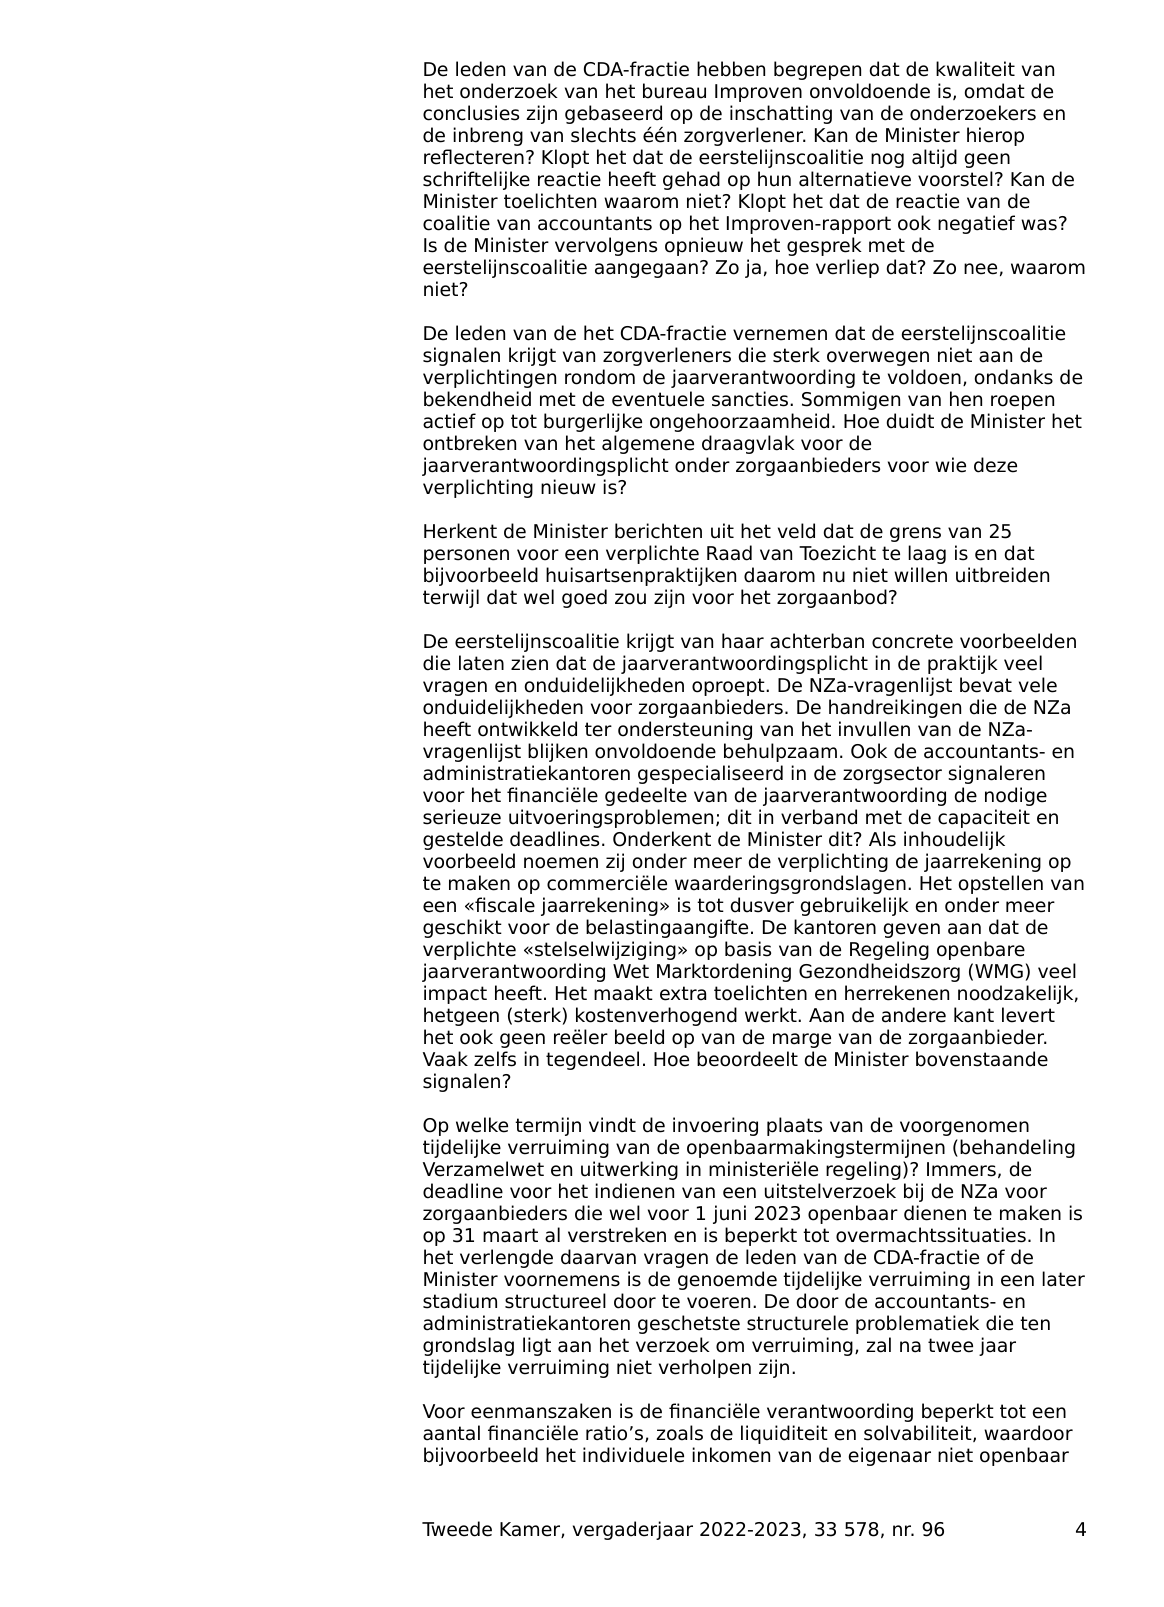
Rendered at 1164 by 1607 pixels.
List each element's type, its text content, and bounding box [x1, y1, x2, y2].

text Voor eenmanszaken is de financiële verantwoording beperkt tot een aantal financiële ratio’s, zoals de liquiditeit en solvabiliteit, waardoor bijvoorbeeld het individuele inkomen van de eigenaar niet openbaar [422, 1401, 1087, 1467]
text De eerstelijnscoalitie krijgt van haar achterban concrete voorbeelden die laten zien dat de jaarverantwoordingsplicht in de praktijk veel vragen en onduidelijkheden oproept. De NZa-vragenlijst bevat vele onduidelijkheden voor zorgaanbieders. De handreikingen die de NZa heeft ontwikkeld ter ondersteuning van het invullen van de NZa-vragenlijst blijken onvoldoende behulpzaam. Ook de accountants- en administratiekantoren gespecialiseerd in de zorgsector signaleren voor het financiële gedeelte van de jaarverantwoording de nodige serieuze uitvoeringsproblemen; dit in verband met de capaciteit en gestelde deadlines. Onderkent de Minister dit? Als inhoudelijk voorbeeld noemen zij onder meer de verplichting de jaarrekening op te maken op commerciële waarderingsgrondslagen. Het opstellen van een «fiscale jaarrekening» is tot dusver gebruikelijk en onder meer geschikt voor de belastingaangifte. De kantoren geven aan dat de verplichte «stelselwijziging» op basis van de Regeling openbare jaarverantwoording Wet Marktordening Gezondheidszorg (WMG) veel impact heeft. Het maakt extra toelichten en herrekenen noodzakelijk, hetgeen (sterk) kostenverhogend werkt. Aan de andere kant levert het ook geen reëler beeld op van de marge van de zorgaanbieder. Vaak zelfs in tegendeel. Hoe beoordeelt de Minister bovenstaande signalen? [422, 631, 1087, 1093]
text Herkent de Minister berichten uit het veld dat de grens van 25 personen voor een verplichte Raad van Toezicht te laag is en dat bijvoorbeeld huisartsenpraktijken daarom nu niet willen uitbreiden terwijl dat wel goed zou zijn voor het zorgaanbod? [422, 521, 1087, 609]
text De leden van de het CDA-fractie vernemen dat de eerstelijnscoalitie signalen krijgt van zorgverleners die sterk overwegen niet aan de verplichtingen rondom de jaarverantwoording te voldoen, ondanks de bekendheid met de eventuele sancties. Sommigen van hen roepen actief op tot burgerlijke ongehoorzaamheid. Hoe duidt de Minister het ontbreken van het algemene draagvlak voor de jaarverantwoordingsplicht onder zorgaanbieders voor wie deze verplichting nieuw is? [422, 323, 1087, 499]
text De leden van de CDA-fractie hebben begrepen dat de kwaliteit van het onderzoek van het bureau Improven onvoldoende is, omdat de conclusies zijn gebaseerd op de inschatting van de onderzoekers en de inbreng van slechts één zorgverlener. Kan de Minister hierop reflecteren? Klopt het dat de eerstelijnscoalitie nog altijd geen schriftelijke reactie heeft gehad op hun alternatieve voorstel? Kan de Minister toelichten waarom niet? Klopt het dat de reactie van de coalitie van accountants op het Improven-rapport ook negatief was? Is de Minister vervolgens opnieuw het gesprek met de eerstelijnscoalitie aangegaan? Zo ja, hoe verliep dat? Zo nee, waarom niet? [422, 59, 1087, 301]
text Op welke termijn vindt de invoering plaats van de voorgenomen tijdelijke verruiming van de openbaarmakingstermijnen (behandeling Verzamelwet en uitwerking in ministeriële regeling)? Immers, de deadline voor het indienen van een uitstelverzoek bij de NZa voor zorgaanbieders die wel voor 1 juni 2023 openbaar dienen te maken is op 31 maart al verstreken en is beperkt tot overmachtssituaties. In het verlengde daarvan vragen de leden van de CDA-fractie of de Minister voornemens is de genoemde tijdelijke verruiming in een later stadium structureel door te voeren. De door de accountants- en administratiekantoren geschetste structurele problematiek die ten grondslag ligt aan het verzoek om verruiming, zal na twee jaar tijdelijke verruiming niet verholpen zijn. [422, 1115, 1087, 1379]
